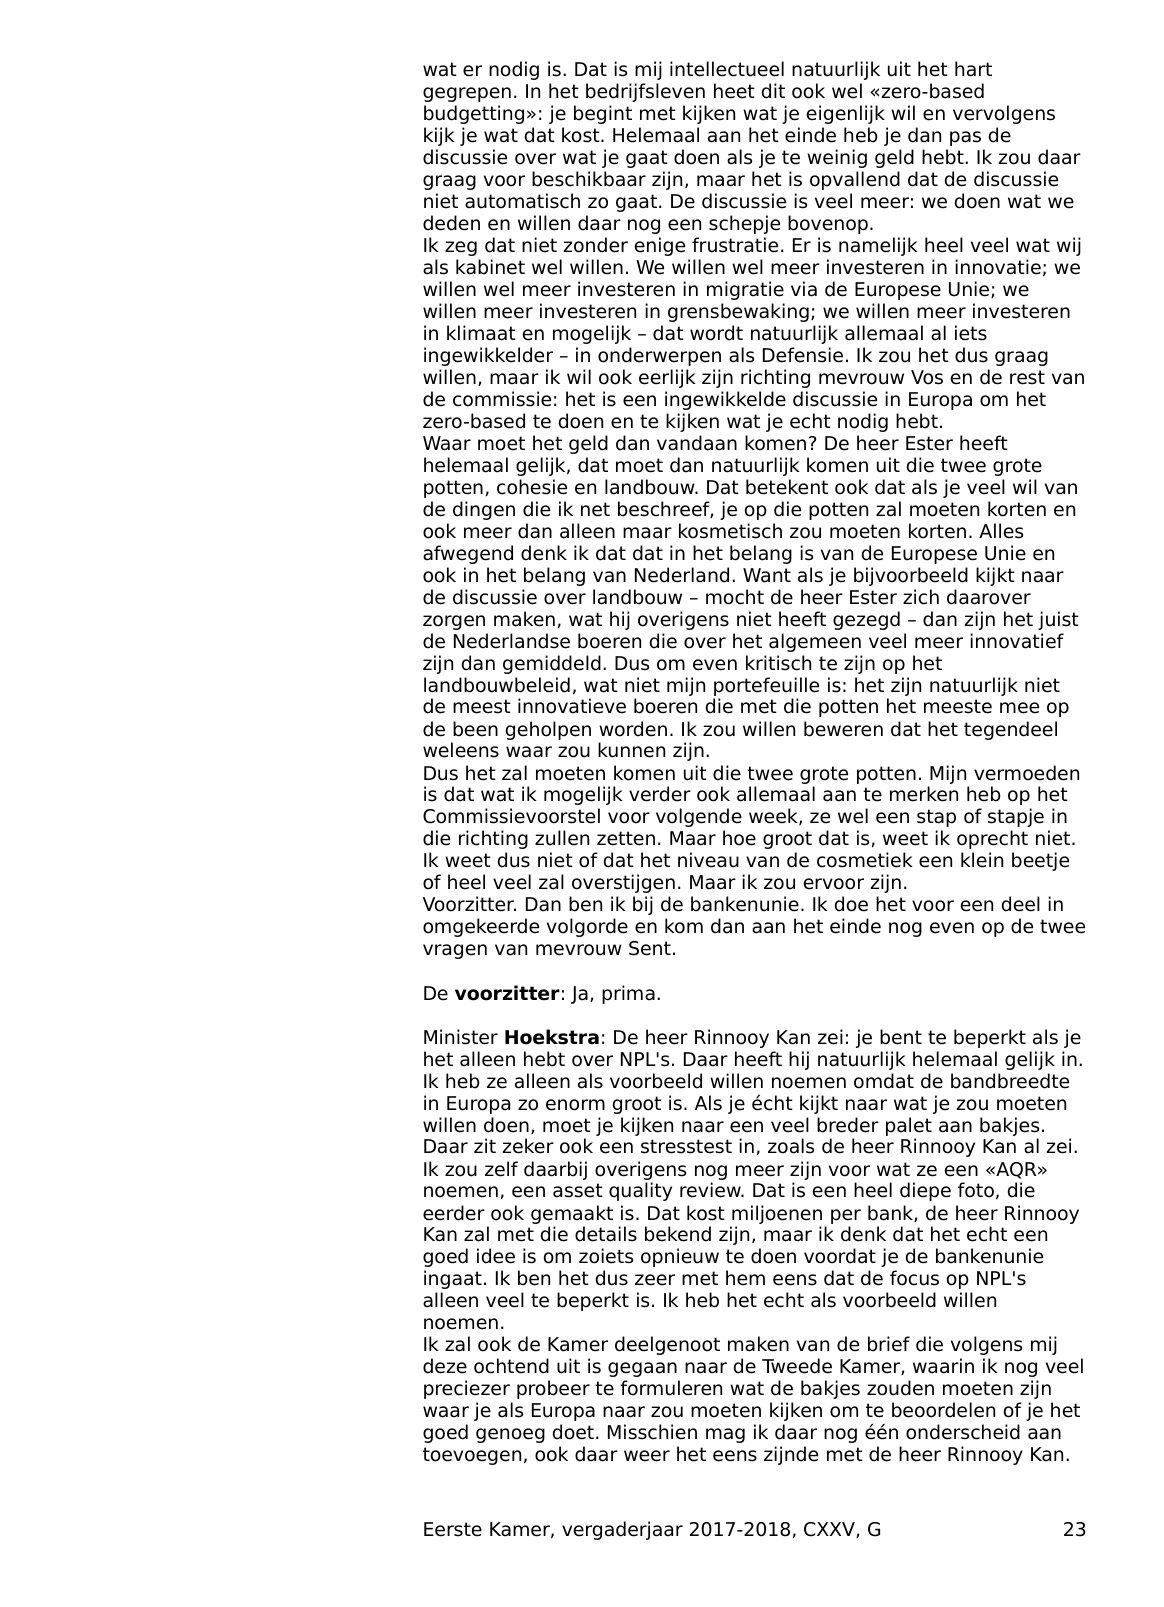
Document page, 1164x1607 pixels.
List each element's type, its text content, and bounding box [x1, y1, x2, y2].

text Ik zal ook de Kamer deelgenoot maken van de brief die volgens mij deze ochtend uit is gegaan naar de Tweede Kamer, waarin ik nog veel preciezer probeer te formuleren wat de bakjes zouden moeten zijn waar je als Europa naar zou moeten kijken om te beoordelen of je het goed genoeg doet. Misschien mag ik daar nog één onderscheid aan toevoegen, ook daar weer het eens zijnde met de heer Rinnooy Kan. [422, 1334, 1087, 1466]
text Voorzitter. Dan ben ik bij de bankenunie. Ik doe het voor een deel in omgekeerde volgorde en kom dan aan het einde nog even op de twee vragen van mevrouw Sent. [422, 894, 1087, 960]
text Dus het zal moeten komen uit die twee grote potten. Mijn vermoeden is dat wat ik mogelijk verder ook allemaal aan te merken heb op het Commissievoorstel voor volgende week, ze wel een stap of stapje in die richting zullen zetten. Maar hoe groot dat is, weet ik oprecht niet. Ik weet dus niet of dat het niveau van de cosmetiek een klein beetje of heel veel zal overstijgen. Maar ik zou ervoor zijn. [422, 762, 1087, 894]
text Waar moet het geld dan vandaan komen? De heer Ester heeft helemaal gelijk, dat moet dan natuurlijk komen uit die twee grote potten, cohesie en landbouw. Dat betekent ook dat als je veel wil van de dingen die ik net beschreef, je op die potten zal moeten korten en ook meer dan alleen maar kosmetisch zou moeten korten. Alles afwegend denk ik dat dat in het belang is van de Europese Unie en ook in het belang van Nederland. Want als je bijvoorbeeld kijkt naar de discussie over landbouw – mocht de heer Ester zich daarover zorgen maken, wat hij overigens niet heeft gezegd – dan zijn het juist de Nederlandse boeren die over het algemeen veel meer innovatief zijn dan gemiddeld. Dus om even kritisch te zijn op het landbouwbeleid, wat niet mijn portefeuille is: het zijn natuurlijk niet de meest innovatieve boeren die met die potten het meeste mee op de been geholpen worden. Ik zou willen beweren dat het tegendeel weleens waar zou kunnen zijn. [422, 433, 1087, 762]
text Ik zeg dat niet zonder enige frustratie. Er is namelijk heel veel wat wij als kabinet wel willen. We willen wel meer investeren in innovatie; we willen wel meer investeren in migratie via de Europese Unie; we willen meer investeren in grensbewaking; we willen meer investeren in klimaat en mogelijk – dat wordt natuurlijk allemaal al iets ingewikkelder – in onderwerpen als Defensie. Ik zou het dus graag willen, maar ik wil ook eerlijk zijn richting mevrouw Vos en de rest van de commissie: het is een ingewikkelde discussie in Europa om het zero-based te doen en te kijken wat je echt nodig hebt. [422, 235, 1087, 433]
text wat er nodig is. Dat is mij intellectueel natuurlijk uit het hart gegrepen. In het bedrijfsleven heet dit ook wel «zero-based budgetting»: je begint met kijken wat je eigenlijk wil en vervolgens kijk je wat dat kost. Helemaal aan het einde heb je dan pas de discussie over wat je gaat doen als je te weinig geld hebt. Ik zou daar graag voor beschikbaar zijn, maar het is opvallend dat de discussie niet automatisch zo gaat. De discussie is veel meer: we doen wat we deden en willen daar nog een schepje bovenop. [422, 59, 1087, 235]
text De voorzitter: Ja, prima. [422, 982, 1087, 1004]
text Minister Hoekstra: De heer Rinnooy Kan zei: je bent te beperkt als je het alleen hebt over NPL's. Daar heeft hij natuurlijk helemaal gelijk in. Ik heb ze alleen als voorbeeld willen noemen omdat de bandbreedte in Europa zo enorm groot is. Als je écht kijkt naar wat je zou moeten willen doen, moet je kijken naar een veel breder palet aan bakjes. Daar zit zeker ook een stresstest in, zoals de heer Rinnooy Kan al zei. Ik zou zelf daarbij overigens nog meer zijn voor wat ze een «AQR» noemen, een asset quality review. Dat is een heel diepe foto, die eerder ook gemaakt is. Dat kost miljoenen per bank, de heer Rinnooy Kan zal met die details bekend zijn, maar ik denk dat het echt een goed idee is om zoiets opnieuw te doen voordat je de bankenunie ingaat. Ik ben het dus zeer met hem eens dat de focus op NPL's alleen veel te beperkt is. Ik heb het echt als voorbeeld willen noemen. [422, 1027, 1087, 1334]
